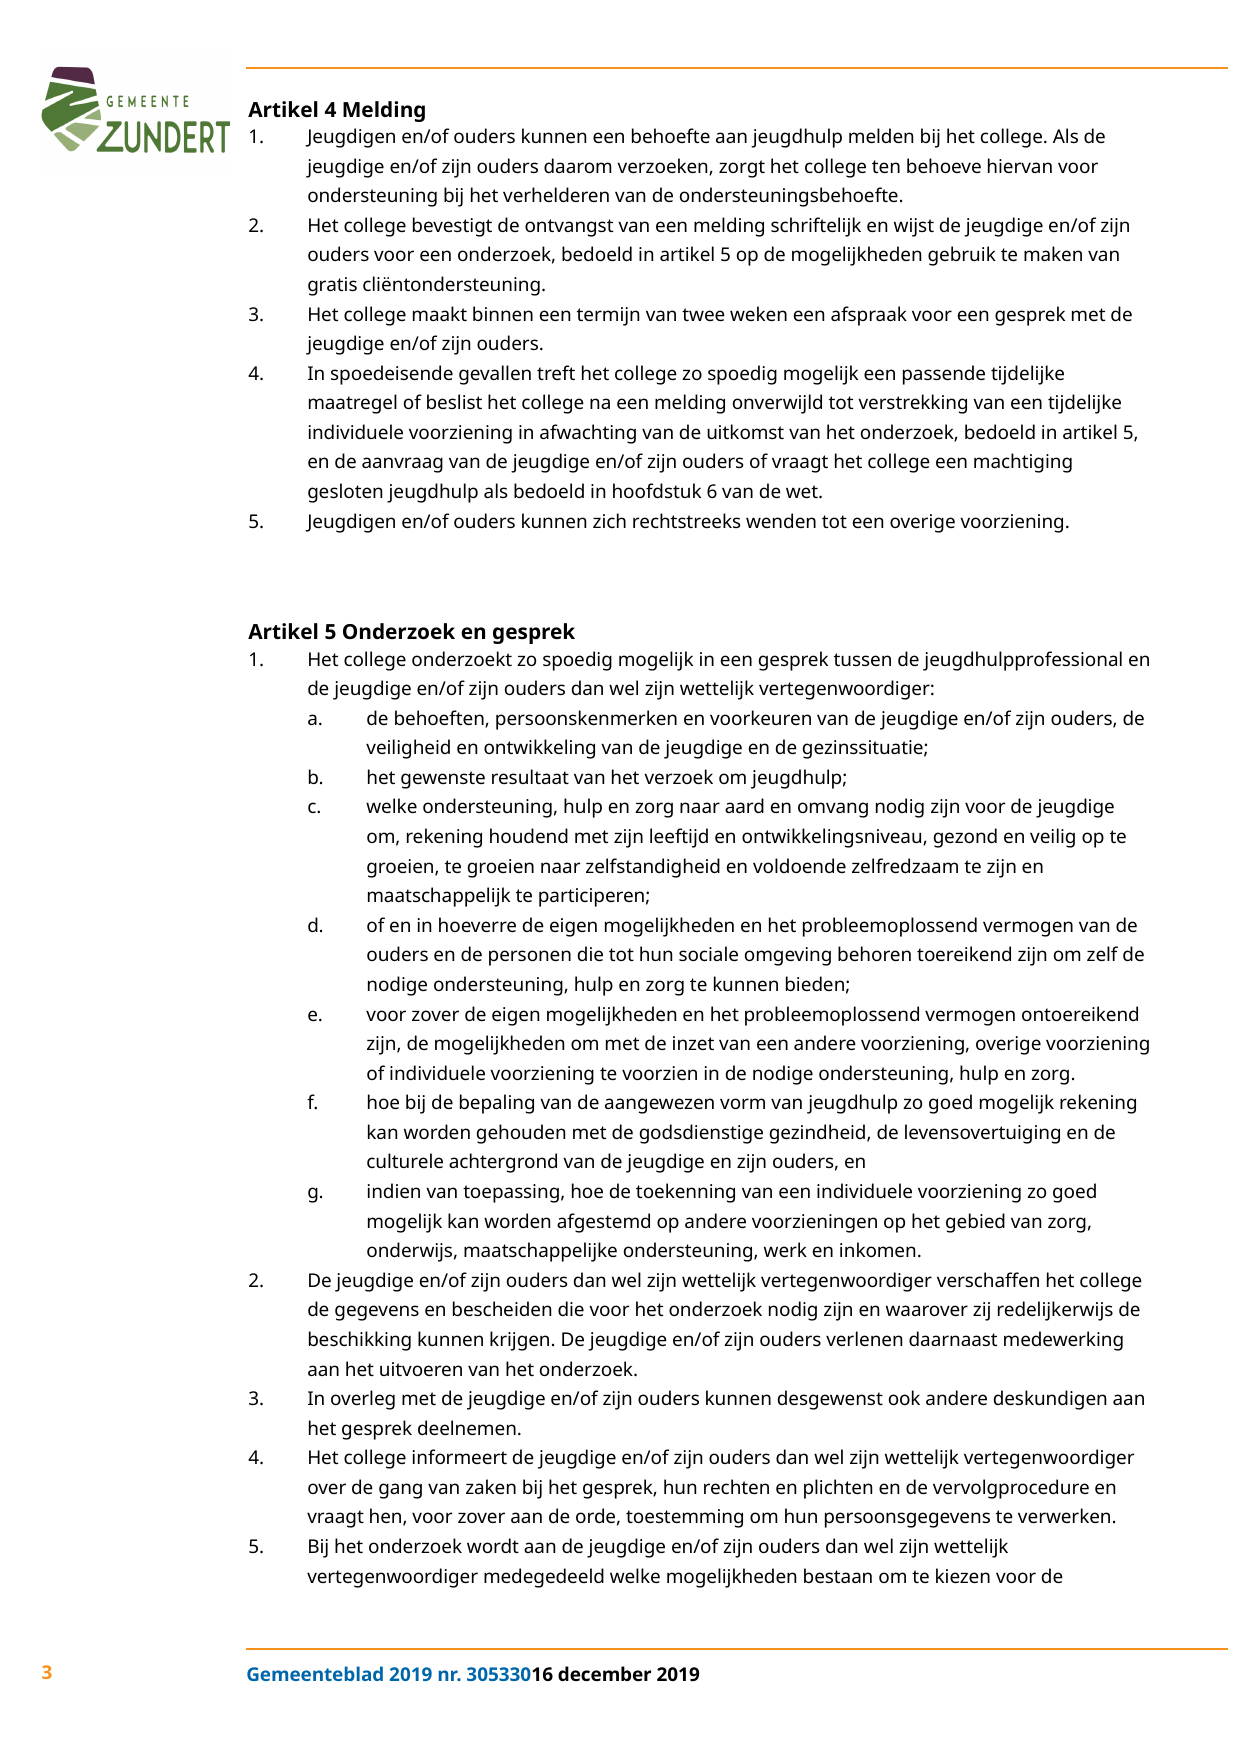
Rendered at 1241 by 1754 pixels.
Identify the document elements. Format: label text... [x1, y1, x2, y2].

list of en in hoeverre de eigen mogelijkheden en het probleemoplossend vermogen van de ouders en de personen die tot hun sociale omgeving behoren toereikend zijn om zelf de nodige ondersteuning, hulp en zorg te kunnen bieden; [307, 912, 1152, 997]
text Artikel 4 Melding [248, 95, 1152, 123]
list Jeugdigen en/of ouders kunnen een behoefte aan jeugdhulp melden bij het college. Als de jeugdige en/of zijn ouders daarom verzoeken, zorgt het college ten behoeve hiervan voor ondersteuning bij het verhelderen van de ondersteuningsbehoefte. [248, 123, 1152, 208]
list welke ondersteuning, hulp en zorg naar aard en omvang nodig zijn voor de jeugdige om, rekening houdend met zijn leeftijd en ontwikkelingsniveau, gezond en veilig op te groeien, te groeien naar zelfstandigheid en voldoende zelfredzaam te zijn en maatschappelijk te participeren; [307, 794, 1152, 908]
list In overleg met de jeugdige en/of zijn ouders kunnen desgewenst ook andere deskundigen aan het gesprek deelnemen. [248, 1385, 1152, 1441]
list Bij het onderzoek wordt aan de jeugdige en/of zijn ouders dan wel zijn wettelijk vertegenwoordiger medegedeeld welke mogelijkheden bestaan om te kiezen voor de [248, 1533, 1152, 1589]
picture [41, 47, 231, 172]
list voor zover de eigen mogelijkheden en het probleemoplossend vermogen ontoereikend zijn, de mogelijkheden om met de inzet van een andere voorziening, overige voorziening of individuele voorziening te voorzien in de nodige ondersteuning, hulp en zorg. [307, 1001, 1152, 1086]
list de behoeften, persoonskenmerken en voorkeuren van de jeugdige en/of zijn ouders, de veiligheid en ontwikkeling van de jeugdige en de gezinssituatie; [307, 705, 1152, 760]
list Het college onderzoekt zo spoedig mogelijk in een gesprek tussen de jeugdhulpprofessional en de jeugdige en/of zijn ouders dan wel zijn wettelijk vertegenwoordiger: [248, 646, 1152, 701]
list Het college bevestigt de ontvangst van een melding schriftelijk en wijst de jeugdige en/of zijn ouders voor een onderzoek, bedoeld in artikel 5 op de mogelijkheden gebruik te maken van gratis cliëntondersteuning. [248, 212, 1152, 297]
text Artikel 5 Onderzoek en gesprek [248, 617, 1152, 646]
list De jeugdige en/of zijn ouders dan wel zijn wettelijk vertegenwoordiger verschaffen het college de gegevens en bescheiden die voor het onderzoek nodig zijn en waarover zij redelijkerwijs de beschikking kunnen krijgen. De jeugdige en/of zijn ouders verlenen daarnaast medewerking aan het uitvoeren van het onderzoek. [248, 1267, 1152, 1382]
list Jeugdigen en/of ouders kunnen zich rechtstreeks wenden tot een overige voorziening. [248, 508, 1152, 533]
list Het college maakt binnen een termijn van twee weken een afspraak voor een gesprek met de jeugdige en/of zijn ouders. [248, 301, 1152, 356]
list Het college informeert de jeugdige en/of zijn ouders dan wel zijn wettelijk vertegenwoordiger over de gang van zaken bij het gesprek, hun rechten en plichten en de vervolgprocedure en vraagt hen, voor zover aan de orde, toestemming om hun persoonsgegevens te verwerken. [248, 1444, 1152, 1529]
list indien van toepassing, hoe de toekenning van een individuele voorziening zo goed mogelijk kan worden afgestemd op andere voorzieningen op het gebied van zorg, onderwijs, maatschappelijke ondersteuning, werk en inkomen. [307, 1178, 1152, 1263]
list hoe bij de bepaling van de aangewezen vorm van jeugdhulp zo goed mogelijk rekening kan worden gehouden met de godsdienstige gezindheid, de levensovertuiging en de culturele achtergrond van de jeugdige en zijn ouders, en [307, 1089, 1152, 1174]
list In spoedeisende gevallen treft het college zo spoedig mogelijk een passende tijdelijke maatregel of beslist het college na een melding onverwijld tot verstrekking van een tijdelijke individuele voorziening in afwachting van de uitkomst van het onderzoek, bedoeld in artikel 5, en de aanvraag van de jeugdige en/of zijn ouders of vraagt het college een machtiging gesloten jeugdhulp als bedoeld in hoofdstuk 6 van de wet. [248, 360, 1152, 504]
list het gewenste resultaat van het verzoek om jeugdhulp; [307, 764, 1152, 790]
